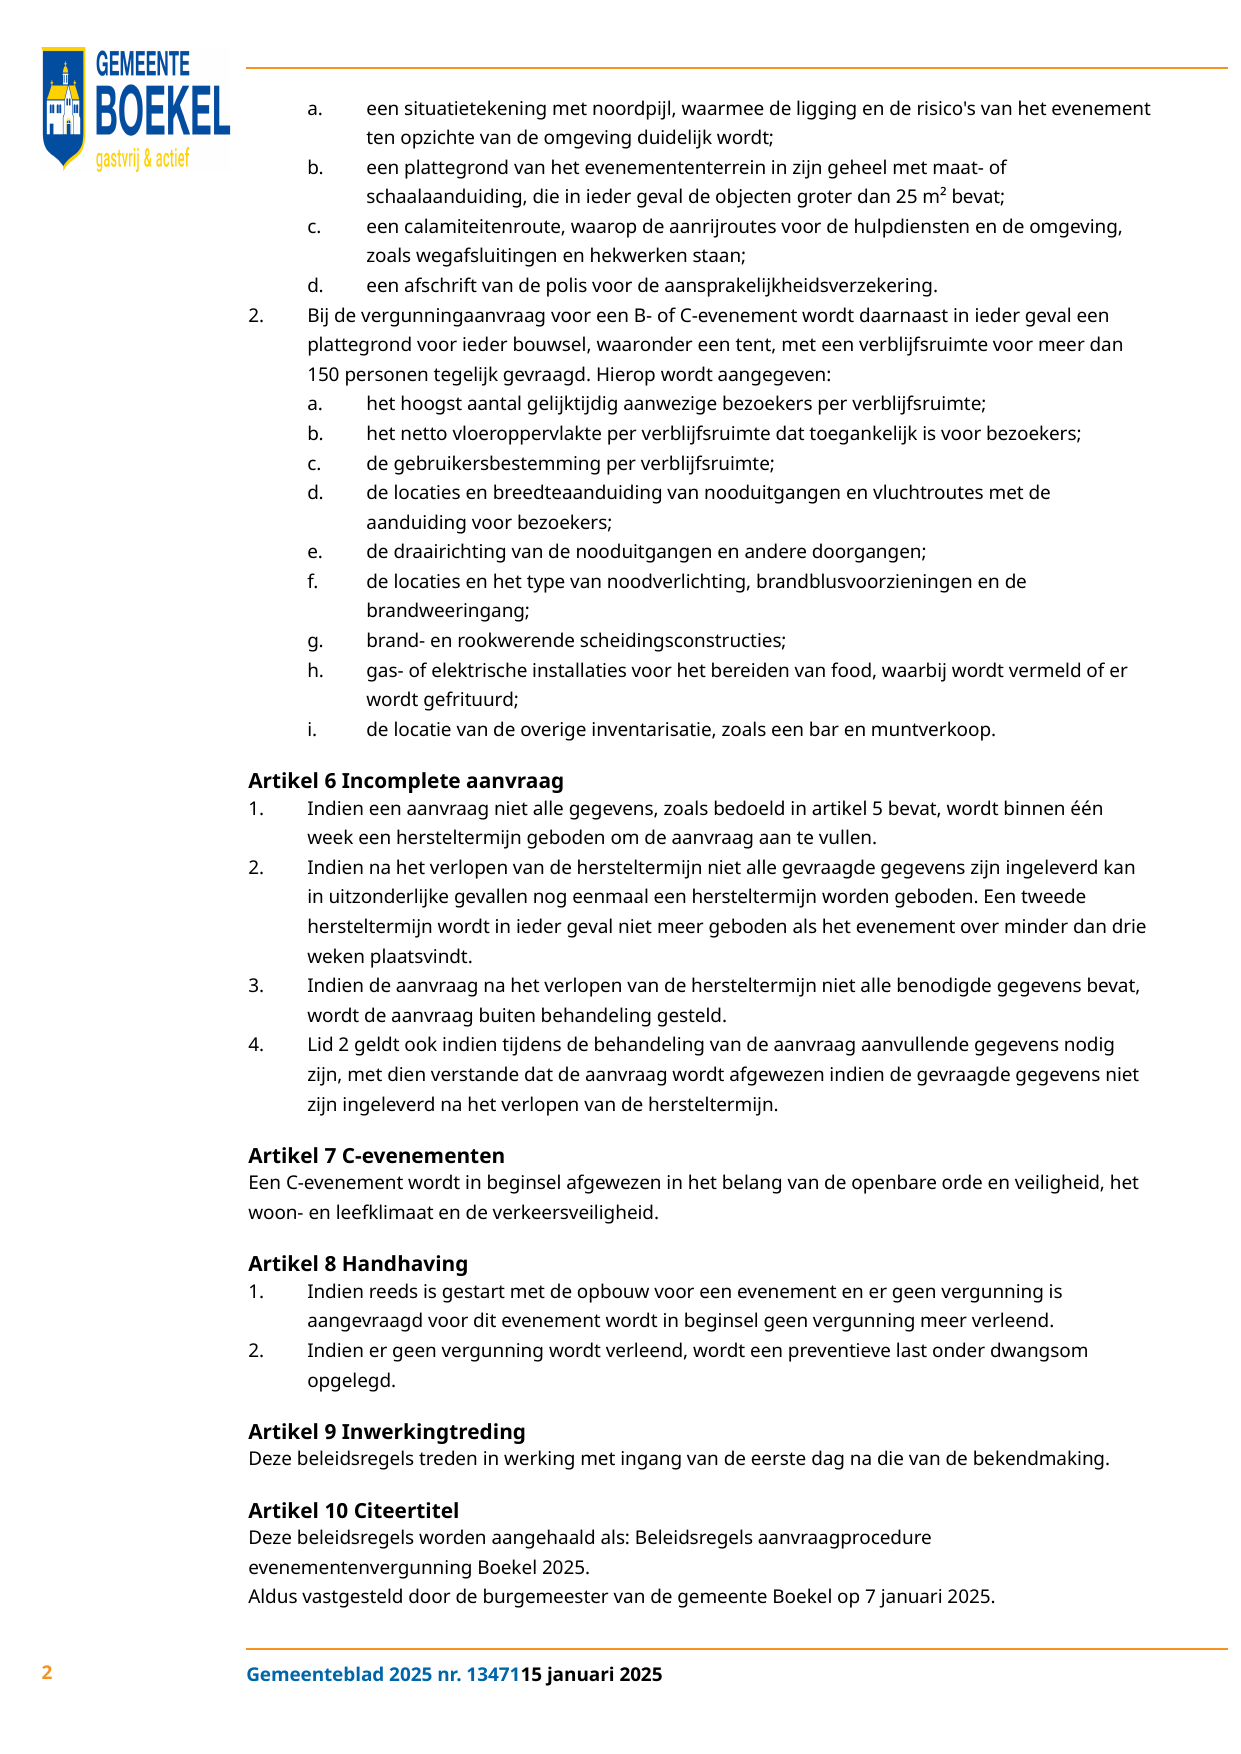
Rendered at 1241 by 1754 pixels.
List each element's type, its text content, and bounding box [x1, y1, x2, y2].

list de locaties en breedteaanduiding van nooduitgangen en vluchtroutes met de aanduiding voor bezoekers; [307, 479, 1152, 535]
list Lid 2 geldt ook indien tijdens de behandeling van de aanvraag aanvullende gegevens nodig zijn, met dien verstande dat de aanvraag wordt afgewezen indien de gevraagde gegevens niet zijn ingeleverd na het verlopen van de hersteltermijn. [248, 1032, 1152, 1116]
text Aldus vastgesteld door de burgemeester van de gemeente Boekel op 7 januari 2025. [248, 1584, 1152, 1609]
text Artikel 8 Handhaving [248, 1249, 1152, 1278]
list de draairichting van de nooduitgangen en andere doorgangen; [307, 538, 1152, 564]
list Indien na het verlopen van de hersteltermijn niet alle gevraagde gegevens zijn ingeleverd kan in uitzonderlijke gevallen nog eenmaal een hersteltermijn worden geboden. Een tweede hersteltermijn wordt in ieder geval niet meer geboden als het evenement over minder dan drie weken plaatsvindt. [248, 854, 1152, 968]
list Indien een aanvraag niet alle gegevens, zoals bedoeld in artikel 5 bevat, wordt binnen één week een hersteltermijn geboden om de aanvraag aan te vullen. [248, 795, 1152, 850]
list het hoogst aantal gelijktijdig aanwezige bezoekers per verblijfsruimte; [307, 391, 1152, 416]
list het netto vloeroppervlakte per verblijfsruimte dat toegankelijk is voor bezoekers; [307, 420, 1152, 446]
list gas- of elektrische installaties voor het bereiden van food, waarbij wordt vermeld of er wordt gefrituurd; [307, 657, 1152, 712]
text Artikel 6 Incomplete aanvraag [248, 766, 1152, 795]
list een afschrift van de polis voor de aansprakelijkheidsverzekering. [307, 272, 1152, 298]
text Deze beleidsregels worden aangehaald als: Beleidsregels aanvraagprocedure evenementenvergunning Boekel 2025. [248, 1524, 1152, 1580]
list de locaties en het type van noodverlichting, brandblusvoorzieningen en de brandweeringang; [307, 568, 1152, 623]
list een situatietekening met noordpijl, waarmee de ligging en de risico's van het evenement ten opzichte van de omgeving duidelijk wordt; [307, 95, 1152, 150]
list de locatie van de overige inventarisatie, zoals een bar en muntverkoop. [307, 716, 1152, 742]
list de gebruikersbestemming per verblijfsruimte; [307, 450, 1152, 476]
text Een C-evenement wordt in beginsel afgewezen in het belang van de openbare orde en veiligheid, het woon- en leefklimaat en de verkeersveiligheid. [248, 1169, 1152, 1225]
picture [41, 47, 231, 172]
list Bij de vergunningaanvraag voor een B- of C-evenement wordt daarnaast in ieder geval een plattegrond voor ieder bouwsel, waaronder een tent, met een verblijfsruimte voor meer dan 150 personen tegelijk gevraagd. Hierop wordt aangegeven: [248, 302, 1152, 387]
list Indien reeds is gestart met de opbouw voor een evenement en er geen vergunning is aangevraagd voor dit evenement wordt in beginsel geen vergunning meer verleend. [248, 1278, 1152, 1333]
text Artikel 9 Inwerkingtreding [248, 1417, 1152, 1446]
text Artikel 7 C-evenementen [248, 1141, 1152, 1169]
list Indien er geen vergunning wordt verleend, wordt een preventieve last onder dwangsom opgelegd. [248, 1337, 1152, 1392]
list Indien de aanvraag na het verlopen van de hersteltermijn niet alle benodigde gegevens bevat, wordt de aanvraag buiten behandeling gesteld. [248, 972, 1152, 1028]
text Artikel 10 Citeertitel [248, 1496, 1152, 1524]
list brand- en rookwerende scheidingsconstructies; [307, 627, 1152, 653]
list een calamiteitenroute, waarop de aanrijroutes voor de hulpdiensten en de omgeving, zoals wegafsluitingen en hekwerken staan; [307, 213, 1152, 268]
list een plattegrond van het evenemententerrein in zijn geheel met maat- of schaalaanduiding, die in ieder geval de objecten groter dan 25 m² bevat; [307, 154, 1152, 209]
text Deze beleidsregels treden in werking met ingang van de eerste dag na die van de bekendmaking. [248, 1446, 1152, 1471]
